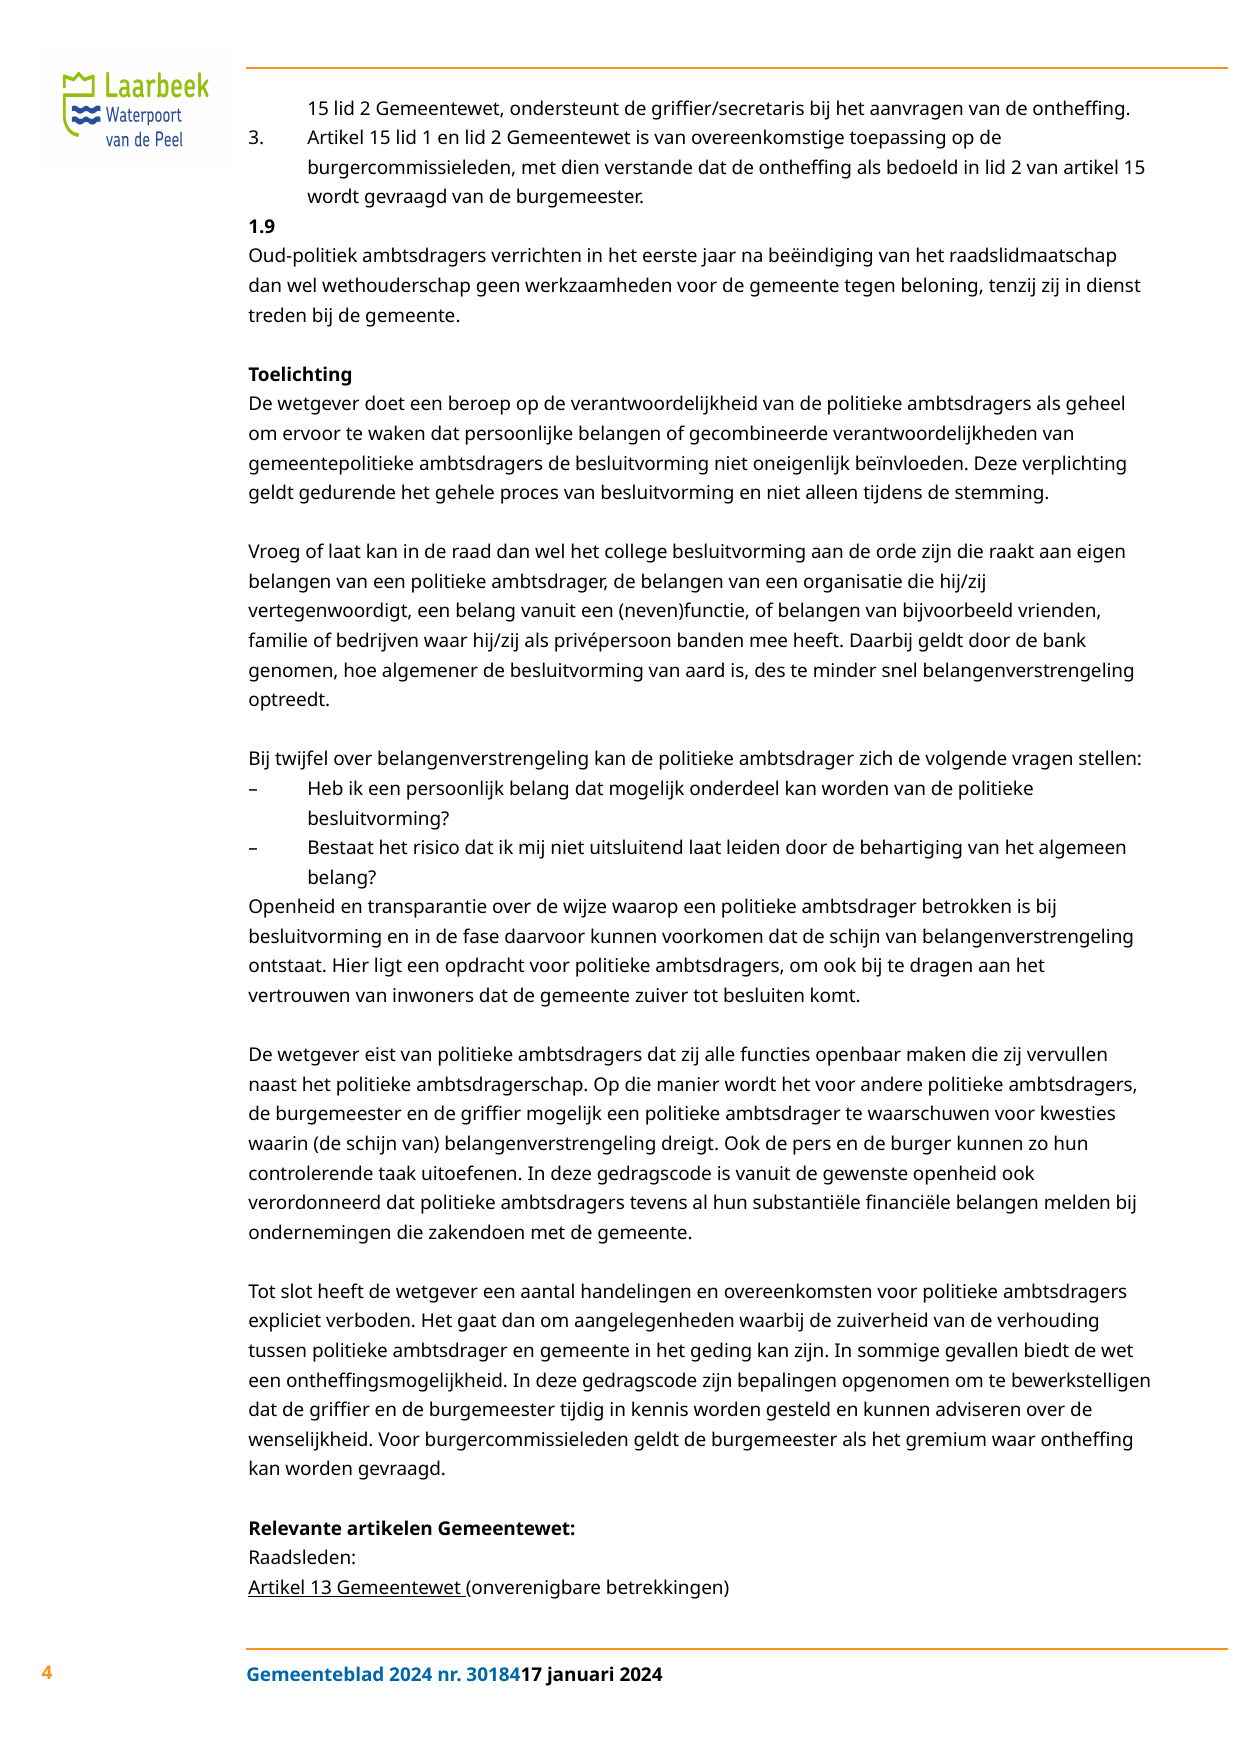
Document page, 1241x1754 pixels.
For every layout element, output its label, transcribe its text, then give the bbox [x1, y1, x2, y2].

text 1.9 [248, 213, 1152, 239]
text Vroeg of laat kan in de raad dan wel het college besluitvorming aan de orde zijn die raakt aan eigen belangen van een politieke ambtsdrager, de belangen van een organisatie die hij/zij vertegenwoordigt, een belang vanuit een (neven)functie, of belangen van bijvoorbeeld vrienden, familie of bedrijven waar hij/zij als privépersoon banden mee heeft. Daarbij geldt door de bank genomen, hoe algemener de besluitvorming van aard is, des te minder snel belangenverstrengeling optreedt. [248, 538, 1152, 712]
list Bestaat het risico dat ik mij niet uitsluitend laat leiden door de behartiging van het algemeen belang? [248, 834, 1152, 890]
text Artikel 13 Gemeentewet (onverenigbare betrekkingen) [248, 1574, 1152, 1600]
list 15 lid 2 Gemeentewet, ondersteunt de griffier/secretaris bij het aanvragen van de ontheffing. [248, 95, 1152, 121]
text De wetgever doet een beroep op de verantwoordelijkheid van de politieke ambtsdragers als geheel om ervoor te waken dat persoonlijke belangen of gecombineerde verantwoordelijkheden van gemeentepolitieke ambtsdragers de besluitvorming niet oneigenlijk beïnvloeden. Deze verplichting geldt gedurende het gehele proces van besluitvorming en niet alleen tijdens de stemming. [248, 391, 1152, 505]
text Tot slot heeft de wetgever een aantal handelingen en overeenkomsten voor politieke ambtsdragers expliciet verboden. Het gaat dan om aangelegenheden waarbij de zuiverheid van de verhouding tussen politieke ambtsdrager en gemeente in het geding kan zijn. In sommige gevallen biedt de wet een ontheffingsmogelijkheid. In deze gedragscode zijn bepalingen opgenomen om te bewerkstelligen dat de griffier en de burgemeester tijdig in kennis worden gesteld en kunnen adviseren over de wenselijkheid. Voor burgercommissieleden geldt de burgemeester als het gremium waar ontheffing kan worden gevraagd. [248, 1278, 1152, 1481]
list Heb ik een persoonlijk belang dat mogelijk onderdeel kan worden van de politieke besluitvorming? [248, 775, 1152, 831]
text Relevante artikelen Gemeentewet: [248, 1515, 1152, 1541]
text Toelichting [248, 361, 1152, 387]
text Openheid en transparantie over de wijze waarop een politieke ambtsdrager betrokken is bij besluitvorming en in de fase daarvoor kunnen voorkomen dat de schijn van belangenverstrengeling ontstaat. Hier ligt een opdracht voor politieke ambtsdragers, om ook bij te dragen aan het vertrouwen van inwoners dat de gemeente zuiver tot besluiten komt. [248, 893, 1152, 1008]
text Oud-politiek ambtsdragers verrichten in het eerste jaar na beëindiging van het raadslidmaatschap dan wel wethouderschap geen werkzaamheden voor de gemeente tegen beloning, tenzij zij in dienst treden bij de gemeente. [248, 243, 1152, 328]
picture [41, 47, 231, 172]
text Raadsleden: [248, 1544, 1152, 1570]
text Bij twijfel over belangenverstrengeling kan de politieke ambtsdrager zich de volgende vragen stellen: [248, 746, 1152, 771]
list Artikel 15 lid 1 en lid 2 Gemeentewet is van overeenkomstige toepassing op de burgercommissieleden, met dien verstande dat de ontheffing als bedoeld in lid 2 van artikel 15 wordt gevraagd van de burgemeester. [248, 124, 1152, 209]
text De wetgever eist van politieke ambtsdragers dat zij alle functies openbaar maken die zij vervullen naast het politieke ambtsdragerschap. Op die manier wordt het voor andere politieke ambtsdragers, de burgemeester en de griffier mogelijk een politieke ambtsdrager te waarschuwen voor kwesties waarin (de schijn van) belangenverstrengeling dreigt. Ook de pers en de burger kunnen zo hun controlerende taak uitoefenen. In deze gedragscode is vanuit de gewenste openheid ook verordonneerd dat politieke ambtsdragers tevens al hun substantiële financiële belangen melden bij ondernemingen die zakendoen met de gemeente. [248, 1041, 1152, 1245]
